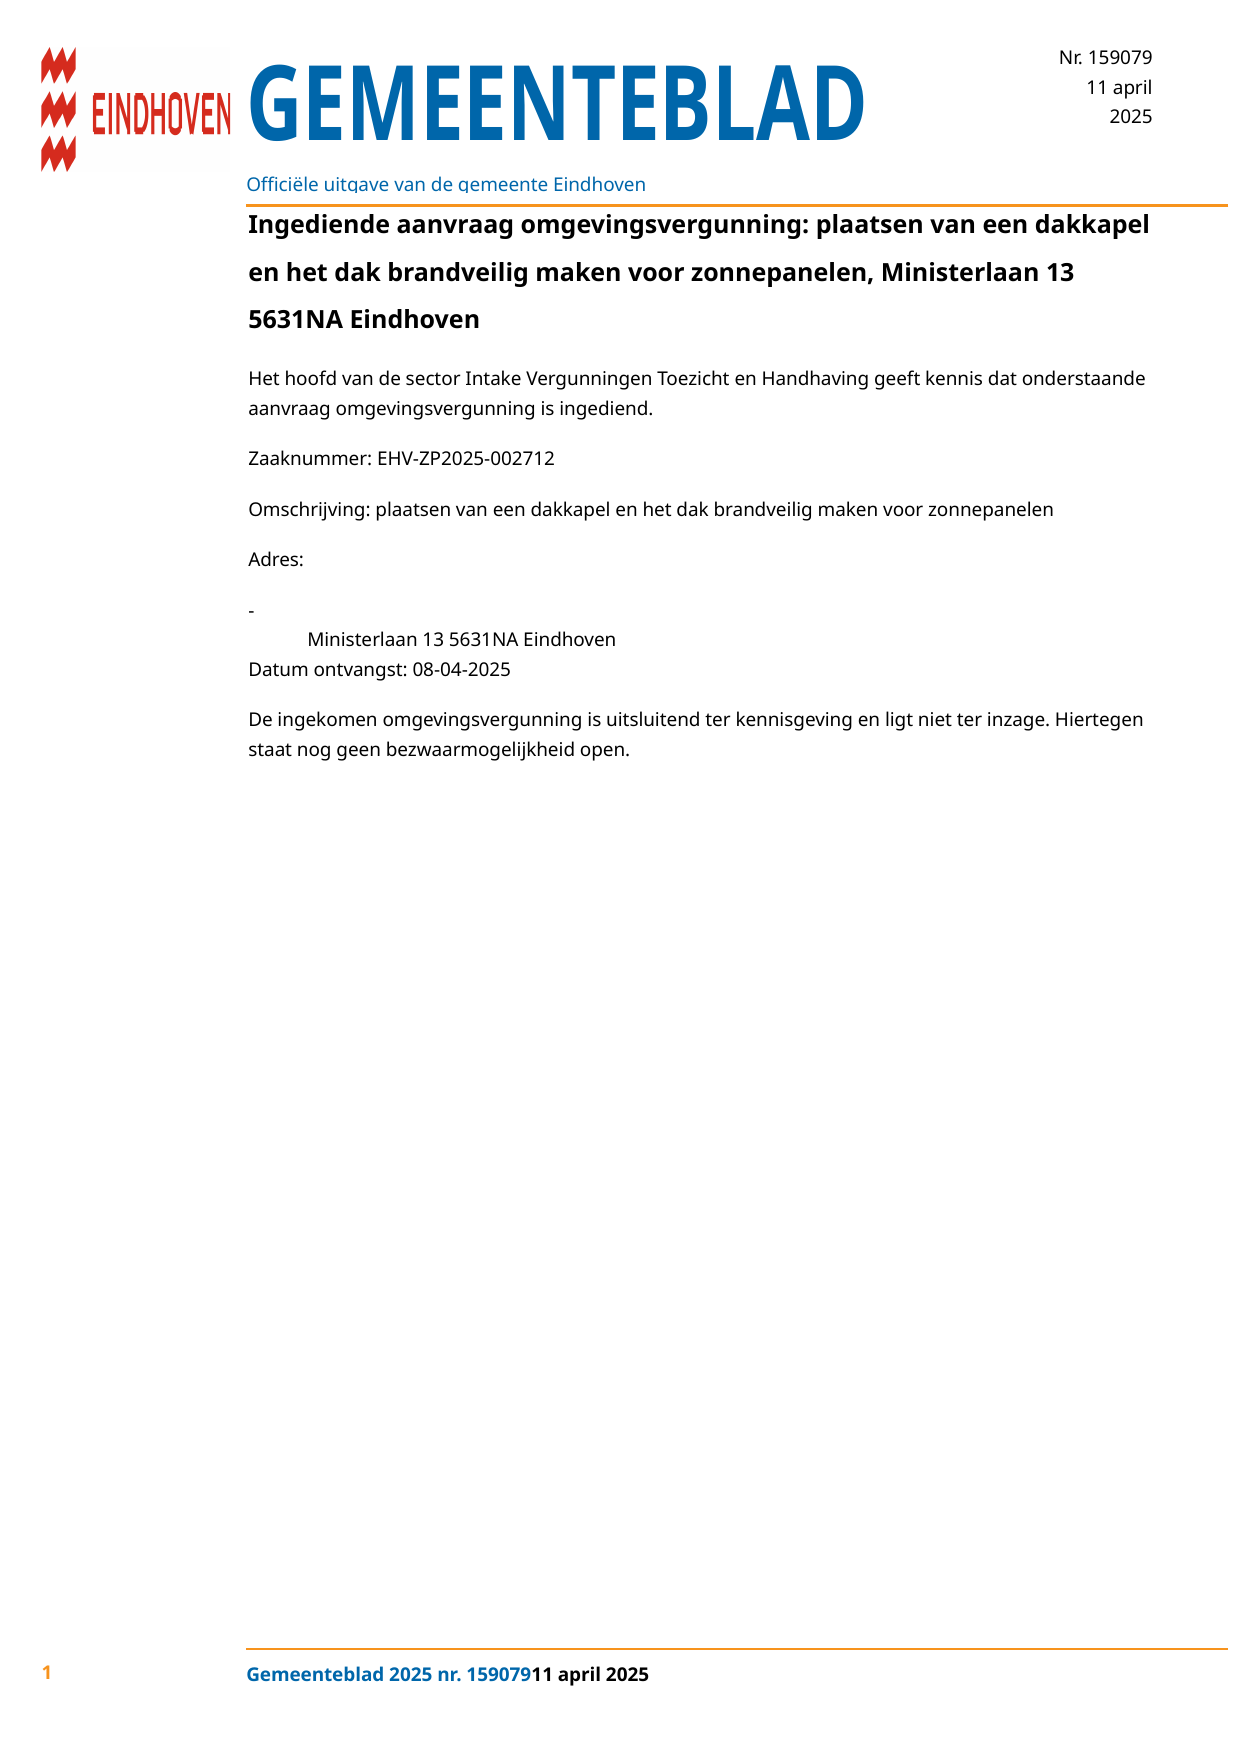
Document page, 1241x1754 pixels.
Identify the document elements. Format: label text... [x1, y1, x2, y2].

text Omschrijving: plaatsen van een dakkapel en het dak brandveilig maken voor zonnepanelen [248, 496, 1152, 522]
text Ingediende aanvraag omgevingsvergunning: plaatsen van een dakkapel en het dak brandveilig maken voor zonnepanelen, Ministerlaan 13 5631NA Eindhoven [248, 207, 1152, 336]
picture [41, 47, 231, 172]
list Ministerlaan 13 5631NA Eindhoven [248, 626, 1152, 652]
text De ingekomen omgevingsvergunning is uitsluitend ter kennisgeving en ligt niet ter inzage. Hiertegen staat nog geen bezwaarmogelijkheid open. [248, 706, 1152, 762]
text Het hoofd van de sector Intake Vergunningen Toezicht en Handhaving geeft kennis dat onderstaande aanvraag omgevingsvergunning is ingediend. [248, 366, 1152, 421]
text Datum ontvangst: 08-04-2025 [248, 656, 1152, 682]
text Zaaknummer: EHV-ZP2025-002712 [248, 446, 1152, 471]
text Adres: [248, 546, 1152, 572]
